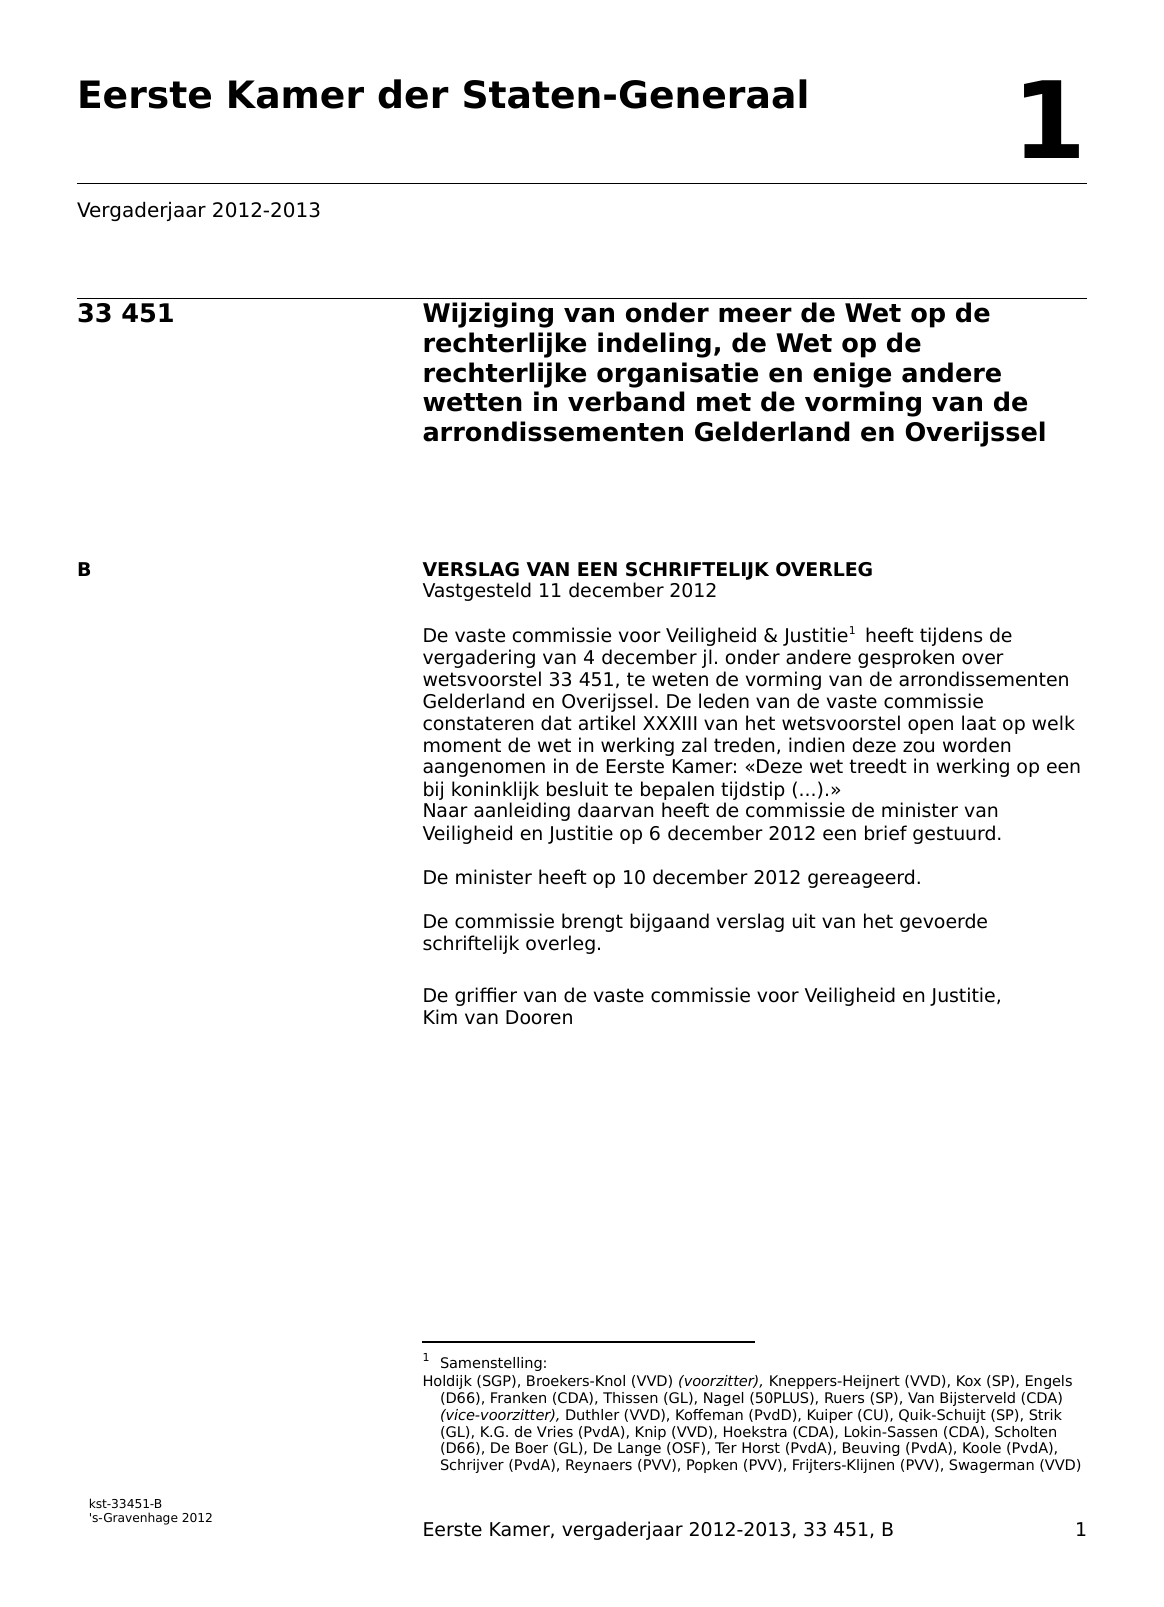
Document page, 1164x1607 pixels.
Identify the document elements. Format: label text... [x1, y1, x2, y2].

subtitle 33 451 Wijziging van onder meer de Wet op de rechterlijke indeling, de Wet op de rechterlijke organisatie en enige andere wetten in verband met de vorming van de arrondissementen Gelderland en Overijssel [77, 299, 1087, 447]
table_cell Vergaderjaar 2012-2013 [77, 184, 1087, 298]
table_header 1 [886, 59, 1087, 183]
subtitle B VERSLAG VAN EEN SCHRIFTELIJK OVERLEG [77, 558, 1087, 580]
text kst-33451-B [88, 1497, 323, 1511]
text Samenstelling: [422, 1351, 1087, 1373]
text De vaste commissie voor Veiligheid & Justitie heeft tijdens de vergadering van 4 december jl. onder andere gesproken over wetsvoorstel 33 451, te weten de vorming van de arrondissementen Gelderland en Overijssel. De leden van de vaste commissie constateren dat artikel XXXIII van het wetsvoorstel open laat op welk moment de wet in werking zal treden, indien deze zou worden aangenomen in de Eerste Kamer: «Deze wet treedt in werking op een bij koninklijk besluit te bepalen tijdstip (...).» [422, 624, 1087, 800]
text Naar aanleiding daarvan heeft de commissie de minister van Veiligheid en Justitie op 6 december 2012 een brief gestuurd. [422, 800, 1087, 844]
table_header Eerste Kamer der Staten-Generaal [77, 59, 886, 183]
text De commissie brengt bijgaand verslag uit van het gevoerde schriftelijk overleg. [422, 911, 1087, 955]
text Holdijk (SGP), Broekers-Knol (VVD) (voorzitter), Kneppers-Heijnert (VVD), Kox (SP), Engels (D66), Franken (CDA), Thissen (GL), Nagel (50PLUS), Ruers (SP), Van Bijsterveld (CDA) (vice-voorzitter), Duthler (VVD), Koffeman (PvdD), Kuiper (CU), Quik-Schuijt (SP), Strik (GL), K.G. de Vries (PvdA), Knip (VVD), Hoekstra (CDA), Lokin-Sassen (CDA), Scholten (D66), De Boer (GL), De Lange (OSF), Ter Horst (PvdA), Beuving (PvdA), Koole (PvdA), Schrijver (PvdA), Reynaers (PVV), Popken (PVV), Frijters-Klijnen (PVV), Swagerman (VVD) [422, 1373, 1087, 1474]
text De minister heeft op 10 december 2012 gereageerd. [422, 867, 1087, 888]
text Vastgesteld 11 december 2012 [422, 580, 1087, 602]
text 's-Gravenhage 2012 [88, 1511, 323, 1525]
text De griffier van de vaste commissie voor Veiligheid en Justitie, Kim van Dooren [422, 985, 1087, 1029]
